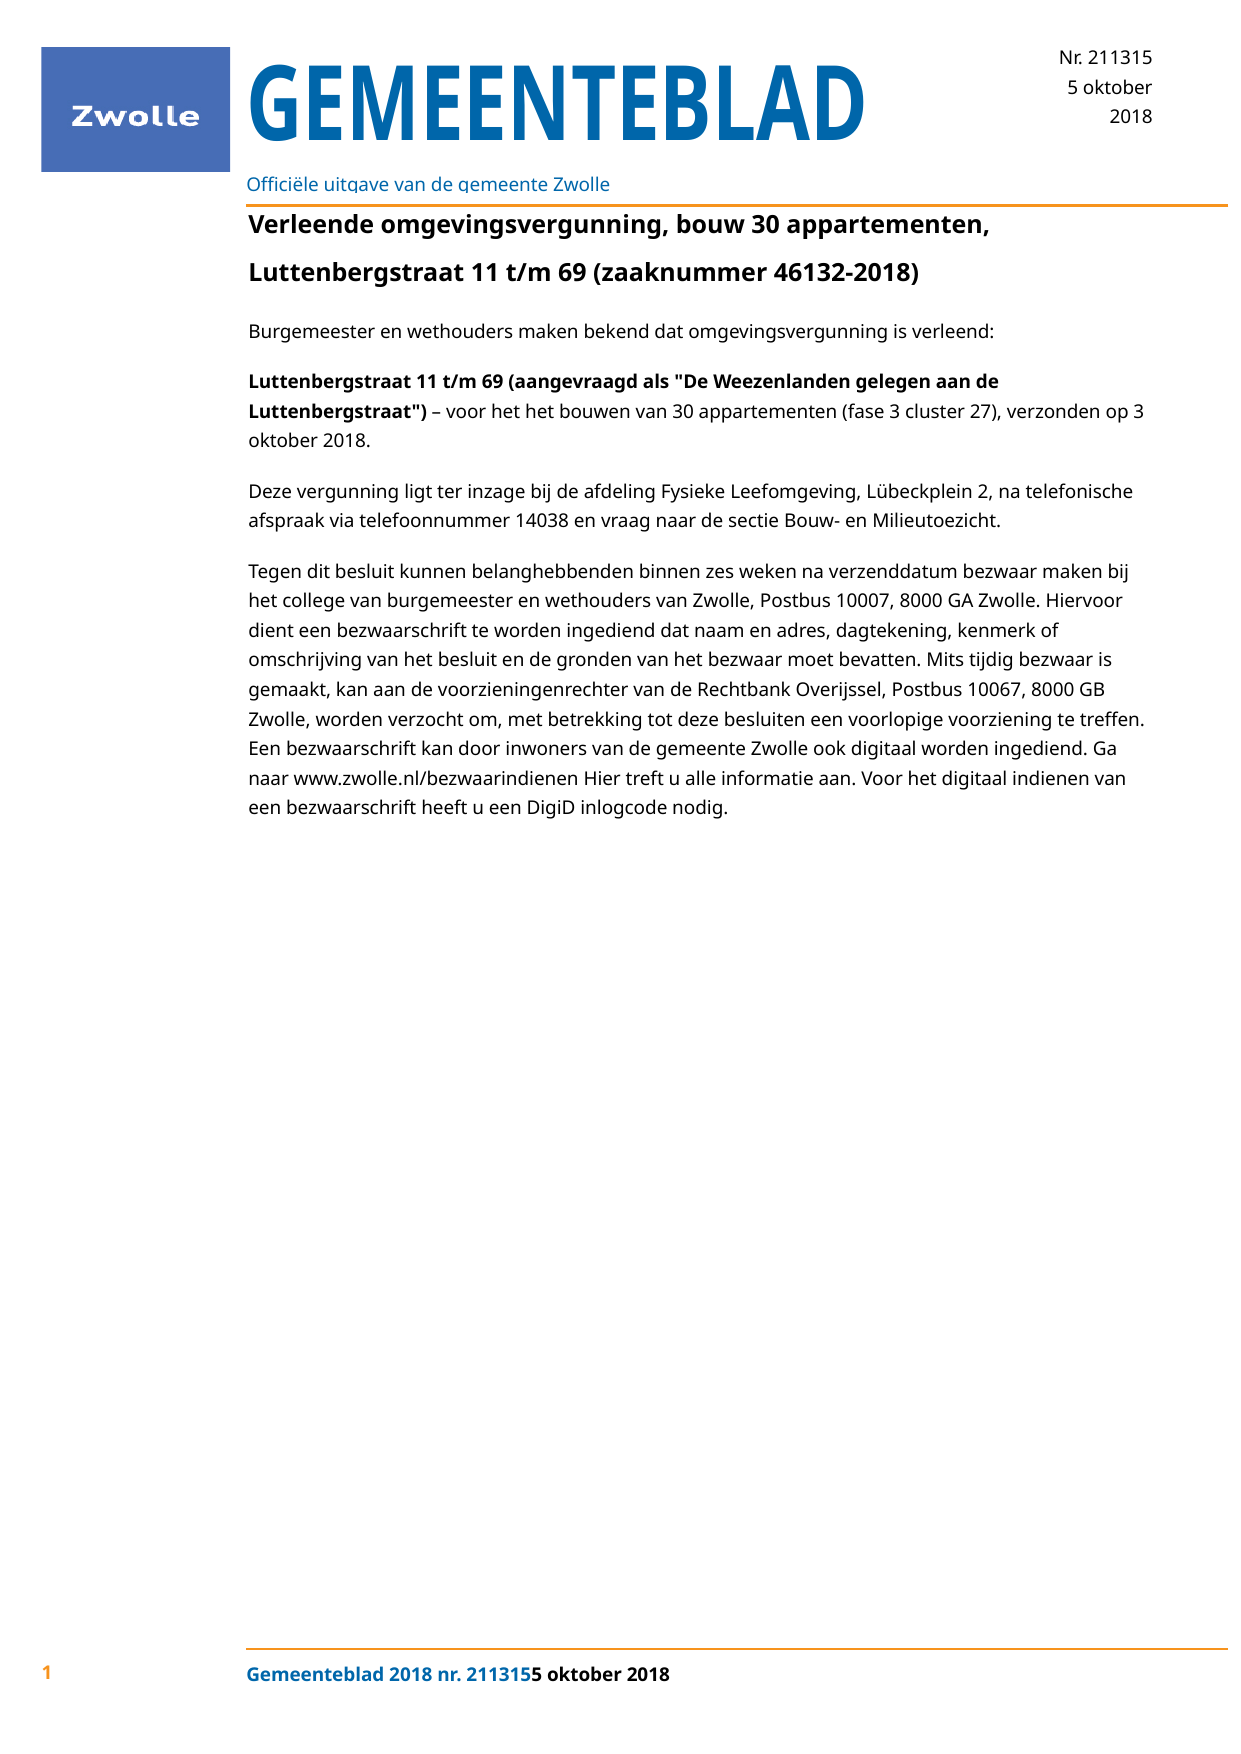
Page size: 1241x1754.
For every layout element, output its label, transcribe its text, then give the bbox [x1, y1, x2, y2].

text Luttenbergstraat 11 t/m 69 (aangevraagd als "De Weezenlanden gelegen aan de Luttenbergstraat") – voor het het bouwen van 30 appartementen (fase 3 cluster 27), verzonden op 3 oktober 2018. [248, 368, 1152, 453]
text Deze vergunning ligt ter inzage bij de afdeling Fysieke Leefomgeving, Lübeckplein 2, na telefonische afspraak via telefoonnummer 14038 en vraag naar de sectie Bouw- en Milieutoezicht. [248, 478, 1152, 533]
text Burgemeester en wethouders maken bekend dat omgevingsvergunning is verleend: [248, 318, 1152, 344]
picture [41, 47, 231, 172]
text Verleende omgevingsvergunning, bouw 30 appartementen, Luttenbergstraat 11 t/m 69 (zaaknummer 46132-2018) [248, 207, 1152, 288]
text Tegen dit besluit kunnen belanghebbenden binnen zes weken na verzenddatum bezwaar maken bij het college van burgemeester en wethouders van Zwolle, Postbus 10007, 8000 GA Zwolle. Hiervoor dient een bezwaarschrift te worden ingediend dat naam en adres, dagtekening, kenmerk of omschrijving van het besluit en de gronden van het bezwaar moet bevatten. Mits tijdig bezwaar is gemaakt, kan aan de voorzieningenrechter van de Rechtbank Overijssel, Postbus 10067, 8000 GB Zwolle, worden verzocht om, met betrekking tot deze besluiten een voorlopige voorziening te treffen. Een bezwaarschrift kan door inwoners van de gemeente Zwolle ook digitaal worden ingediend. Ga naar www.zwolle.nl/bezwaarindienen Hier treft u alle informatie aan. Voor het digitaal indienen van een bezwaarschrift heeft u een DigiD inlogcode nodig. [248, 558, 1152, 820]
